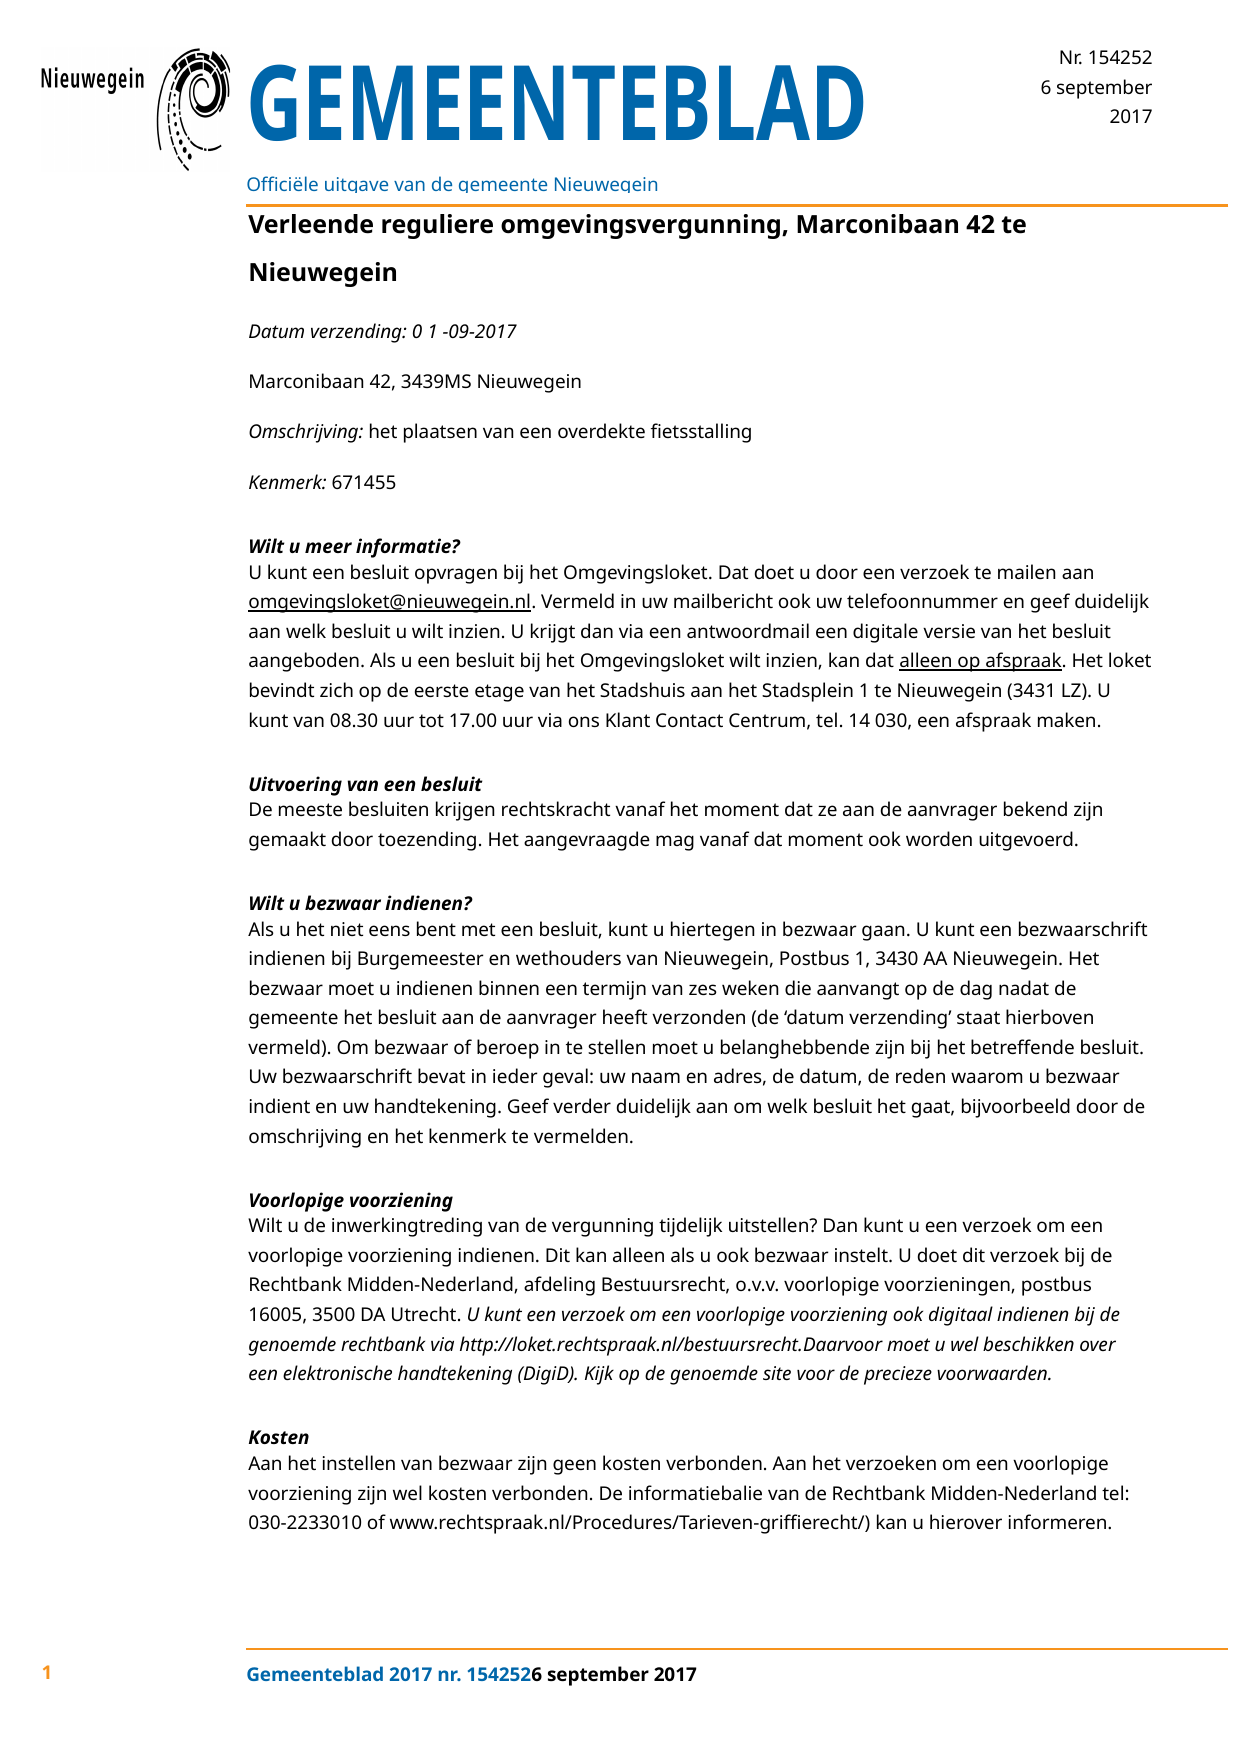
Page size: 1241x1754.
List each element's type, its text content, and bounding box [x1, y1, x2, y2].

text Kosten [248, 1424, 1152, 1450]
text Omschrijving: het plaatsen van een overdekte fietsstalling [248, 419, 1152, 444]
text Wilt u bezwaar indienen? [248, 890, 1152, 916]
text Voorlopige voorziening [248, 1187, 1152, 1212]
text Uitvoering van een besluit [248, 771, 1152, 796]
text Kenmerk: 671455 [248, 469, 1152, 495]
text Verleende reguliere omgevingsvergunning, Marconibaan 42 te Nieuwegein [248, 207, 1152, 288]
text Als u het niet eens bent met een besluit, kunt u hiertegen in bezwaar gaan. U kunt een bezwaarschrift indienen bij Burgemeester en wethouders van Nieuwegein, Postbus 1, 3430 AA Nieuwegein. Het bezwaar moet u indienen binnen een termijn van zes weken die aanvangt op de dag nadat de gemeente het besluit aan de aanvrager heeft verzonden (de ‘datum verzending’ staat hierboven vermeld). Om bezwaar of beroep in te stellen moet u belanghebbende zijn bij het betreffende besluit. Uw bezwaarschrift bevat in ieder geval: uw naam en adres, de datum, de reden waarom u bezwaar indient en uw handtekening. Geef verder duidelijk aan om welk besluit het gaat, bijvoorbeeld door de omschrijving en het kenmerk te vermelden. [248, 916, 1152, 1148]
text Wilt u de inwerkingtreding van de vergunning tijdelijk uitstellen? Dan kunt u een verzoek om een voorlopige voorziening indienen. Dit kan alleen als u ook bezwaar instelt. U doet dit verzoek bij de Rechtbank Midden-Nederland, afdeling Bestuursrecht, o.v.v. voorlopige voorzieningen, postbus 16005, 3500 DA Utrecht. U kunt een verzoek om een voorlopige voorziening ook digitaal indienen bij de genoemde rechtbank via http://loket.rechtspraak.nl/bestuursrecht.Daarvoor moet u wel beschikken over een elektronische handtekening (DigiD). Kijk op de genoemde site voor de precieze voorwaarden. [248, 1212, 1152, 1386]
text De meeste besluiten krijgen rechtskracht vanaf het moment dat ze aan de aanvrager bekend zijn gemaakt door toezending. Het aangevraagde mag vanaf dat moment ook worden uitgevoerd. [248, 796, 1152, 852]
picture [41, 47, 231, 172]
text Marconibaan 42, 3439MS Nieuwegein [248, 368, 1152, 394]
text Aan het instellen van bezwaar zijn geen kosten verbonden. Aan het verzoeken om een voorlopige voorziening zijn wel kosten verbonden. De informatiebalie van de Rechtbank Midden-Nederland tel: 030-2233010 of www.rechtspraak.nl/Procedures/Tarieven-griffierecht/) kan u hierover informeren. [248, 1450, 1152, 1535]
text U kunt een besluit opvragen bij het Omgevingsloket. Dat doet u door een verzoek te mailen aan omgevingsloket@nieuwegein.nl. Vermeld in uw mailbericht ook uw telefoonnummer en geef duidelijk aan welk besluit u wilt inzien. U krijgt dan via een antwoordmail een digitale versie van het besluit aangeboden. Als u een besluit bij het Omgevingsloket wilt inzien, kan dat alleen op afspraak. Het loket bevindt zich op de eerste etage van het Stadshuis aan het Stadsplein 1 te Nieuwegein (3431 LZ). U kunt van 08.30 uur tot 17.00 uur via ons Klant Contact Centrum, tel. 14 030, een afspraak maken. [248, 559, 1152, 732]
text Datum verzending: 0 1 -09-2017 [248, 318, 1152, 344]
text Wilt u meer informatie? [248, 533, 1152, 559]
